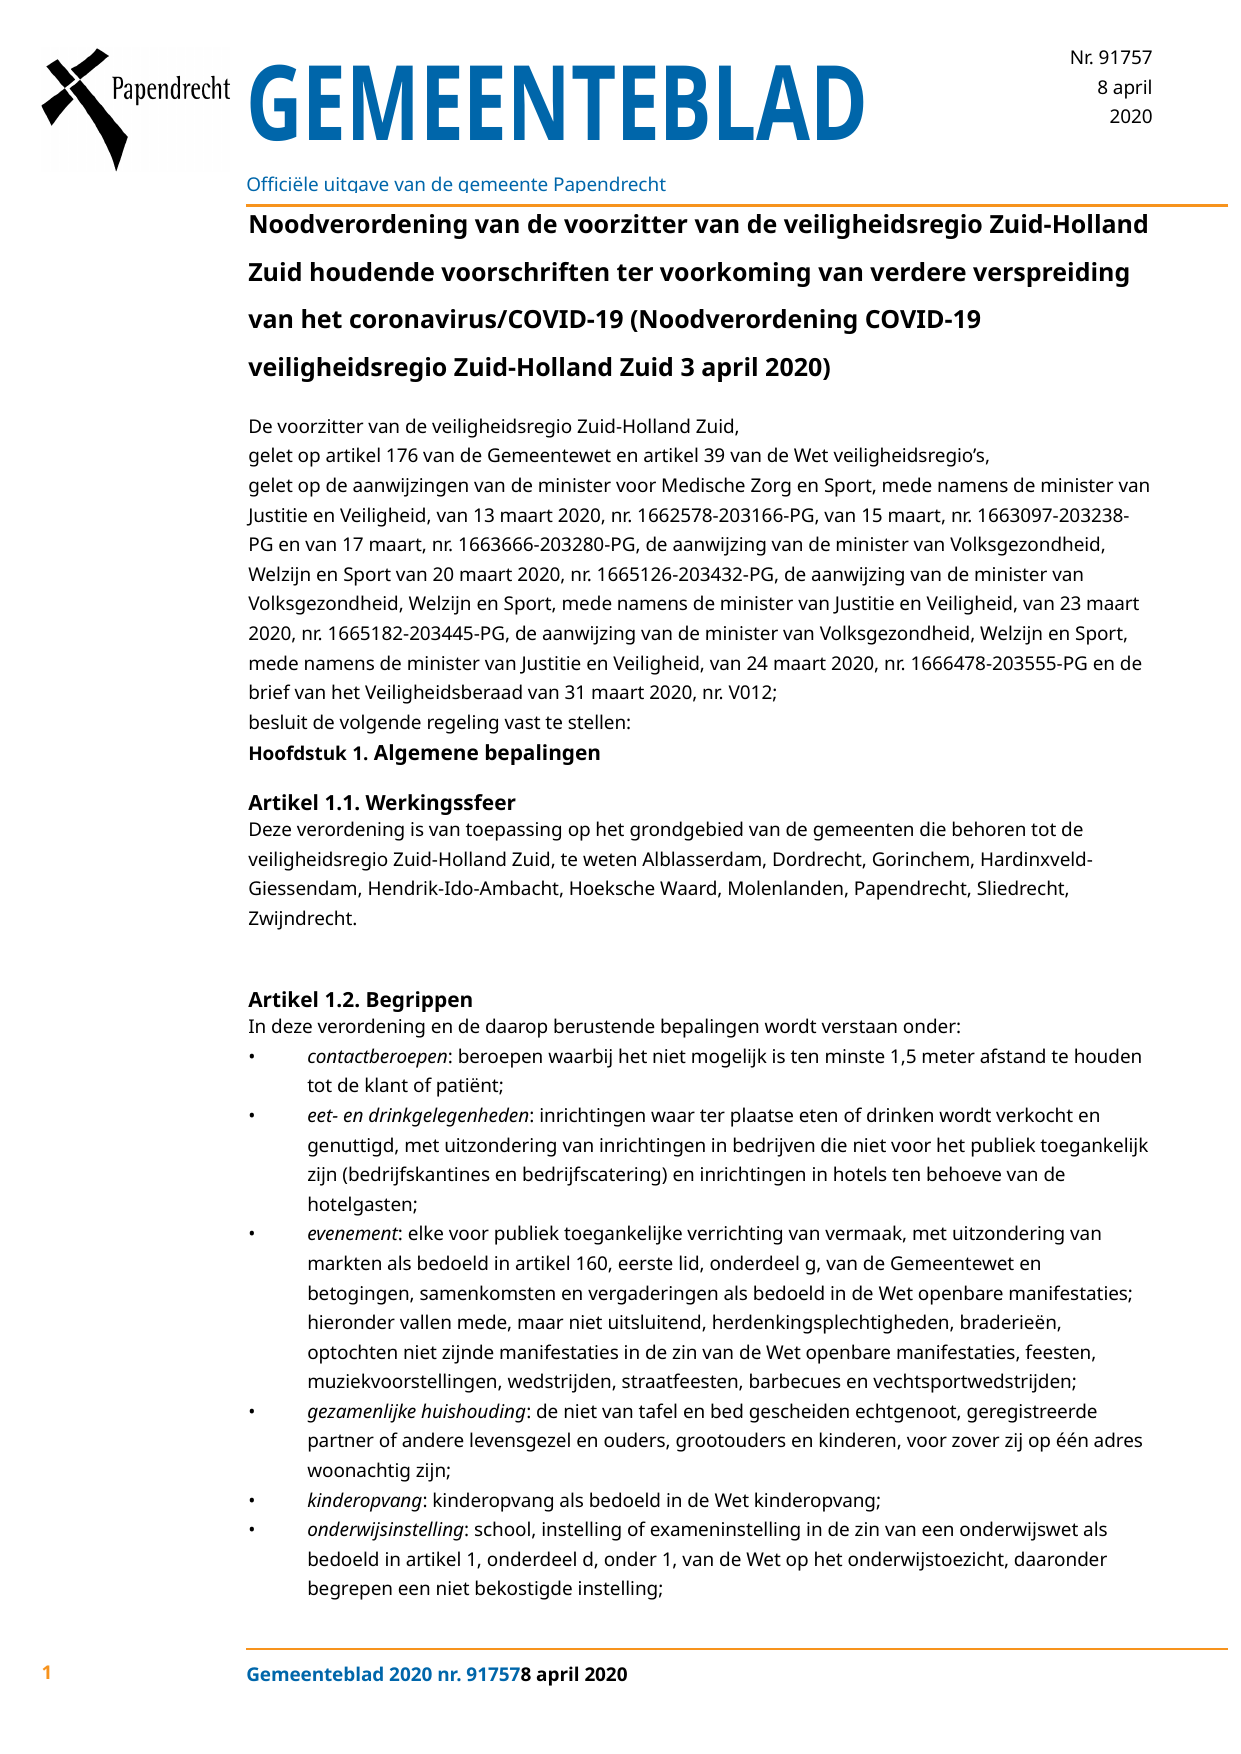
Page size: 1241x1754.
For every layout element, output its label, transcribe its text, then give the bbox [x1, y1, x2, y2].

text Artikel 1.1. Werkingssfeer [248, 788, 1152, 816]
list kinderopvang: kinderopvang als bedoeld in de Wet kinderopvang; [248, 1487, 1152, 1512]
text gelet op de aanwijzingen van de minister voor Medische Zorg en Sport, mede namens de minister van Justitie en Veiligheid, van 13 maart 2020, nr. 1662578-203166-PG, van 15 maart, nr. 1663097-203238-PG en van 17 maart, nr. 1663666-203280-PG, de aanwijzing van de minister van Volksgezondheid, Welzijn en Sport van 20 maart 2020, nr. 1665126-203432-PG, de aanwijzing van de minister van Volksgezondheid, Welzijn en Sport, mede namens de minister van Justitie en Veiligheid, van 23 maart 2020, nr. 1665182-203445-PG, de aanwijzing van de minister van Volksgezondheid, Welzijn en Sport, mede namens de minister van Justitie en Veiligheid, van 24 maart 2020, nr. 1666478-203555-PG en de brief van het Veiligheidsberaad van 31 maart 2020, nr. V012; [248, 472, 1152, 705]
text Deze verordening is van toepassing op het grondgebied van de gemeenten die behoren tot de veiligheidsregio Zuid-Holland Zuid, te weten Alblasserdam, Dordrecht, Gorinchem, Hardinxveld- Giessendam, Hendrik-Ido-Ambacht, Hoeksche Waard, Molenlanden, Papendrecht, Sliedrecht, Zwijndrecht. [248, 816, 1152, 931]
text De voorzitter van de veiligheidsregio Zuid-Holland Zuid, [248, 413, 1152, 439]
text Noodverordening van de voorzitter van de veiligheidsregio Zuid-Holland Zuid houdende voorschriften ter voorkoming van verdere verspreiding van het coronavirus/COVID-19 (Noodverordening COVID-19 veiligheidsregio Zuid-Holland Zuid 3 april 2020) [248, 207, 1152, 384]
list evenement: elke voor publiek toegankelijke verrichting van vermaak, met uitzondering van markten als bedoeld in artikel 160, eerste lid, onderdeel g, van de Gemeentewet en betogingen, samenkomsten en vergaderingen als bedoeld in de Wet openbare manifestaties; hieronder vallen mede, maar niet uitsluitend, herdenkingsplechtigheden, braderieën, optochten niet zijnde manifestaties in de zin van de Wet openbare manifestaties, feesten, muziekvoorstellingen, wedstrijden, straatfeesten, barbecues en vechtsportwedstrijden; [248, 1221, 1152, 1394]
list contactberoepen: beroepen waarbij het niet mogelijk is ten minste 1,5 meter afstand te houden tot de klant of patiënt; [248, 1043, 1152, 1098]
text gelet op artikel 176 van de Gemeentewet en artikel 39 van de Wet veiligheidsregio’s, [248, 443, 1152, 468]
text besluit de volgende regeling vast te stellen: [248, 709, 1152, 735]
text In deze verordening en de daarop berustende bepalingen wordt verstaan onder: [248, 1013, 1152, 1039]
list gezamenlijke huishouding: de niet van tafel en bed gescheiden echtgenoot, geregistreerde partner of andere levensgezel en ouders, grootouders en kinderen, voor zover zij op één adres woonachtig zijn; [248, 1398, 1152, 1483]
picture [41, 47, 231, 172]
list eet- en drinkgelegenheden: inrichtingen waar ter plaatse eten of drinken wordt verkocht en genuttigd, met uitzondering van inrichtingen in bedrijven die niet voor het publiek toegankelijk zijn (bedrijfskantines en bedrijfscatering) en inrichtingen in hotels ten behoeve van de hotelgasten; [248, 1102, 1152, 1217]
list onderwijsinstelling: school, instelling of exameninstelling in de zin van een onderwijswet als bedoeld in artikel 1, onderdeel d, onder 1, van de Wet op het onderwijstoezicht, daaronder begrepen een niet bekostigde instelling; [248, 1516, 1152, 1601]
text Hoofdstuk 1. Algemene bepalingen [248, 738, 1152, 767]
text Artikel 1.2. Begrippen [248, 985, 1152, 1013]
